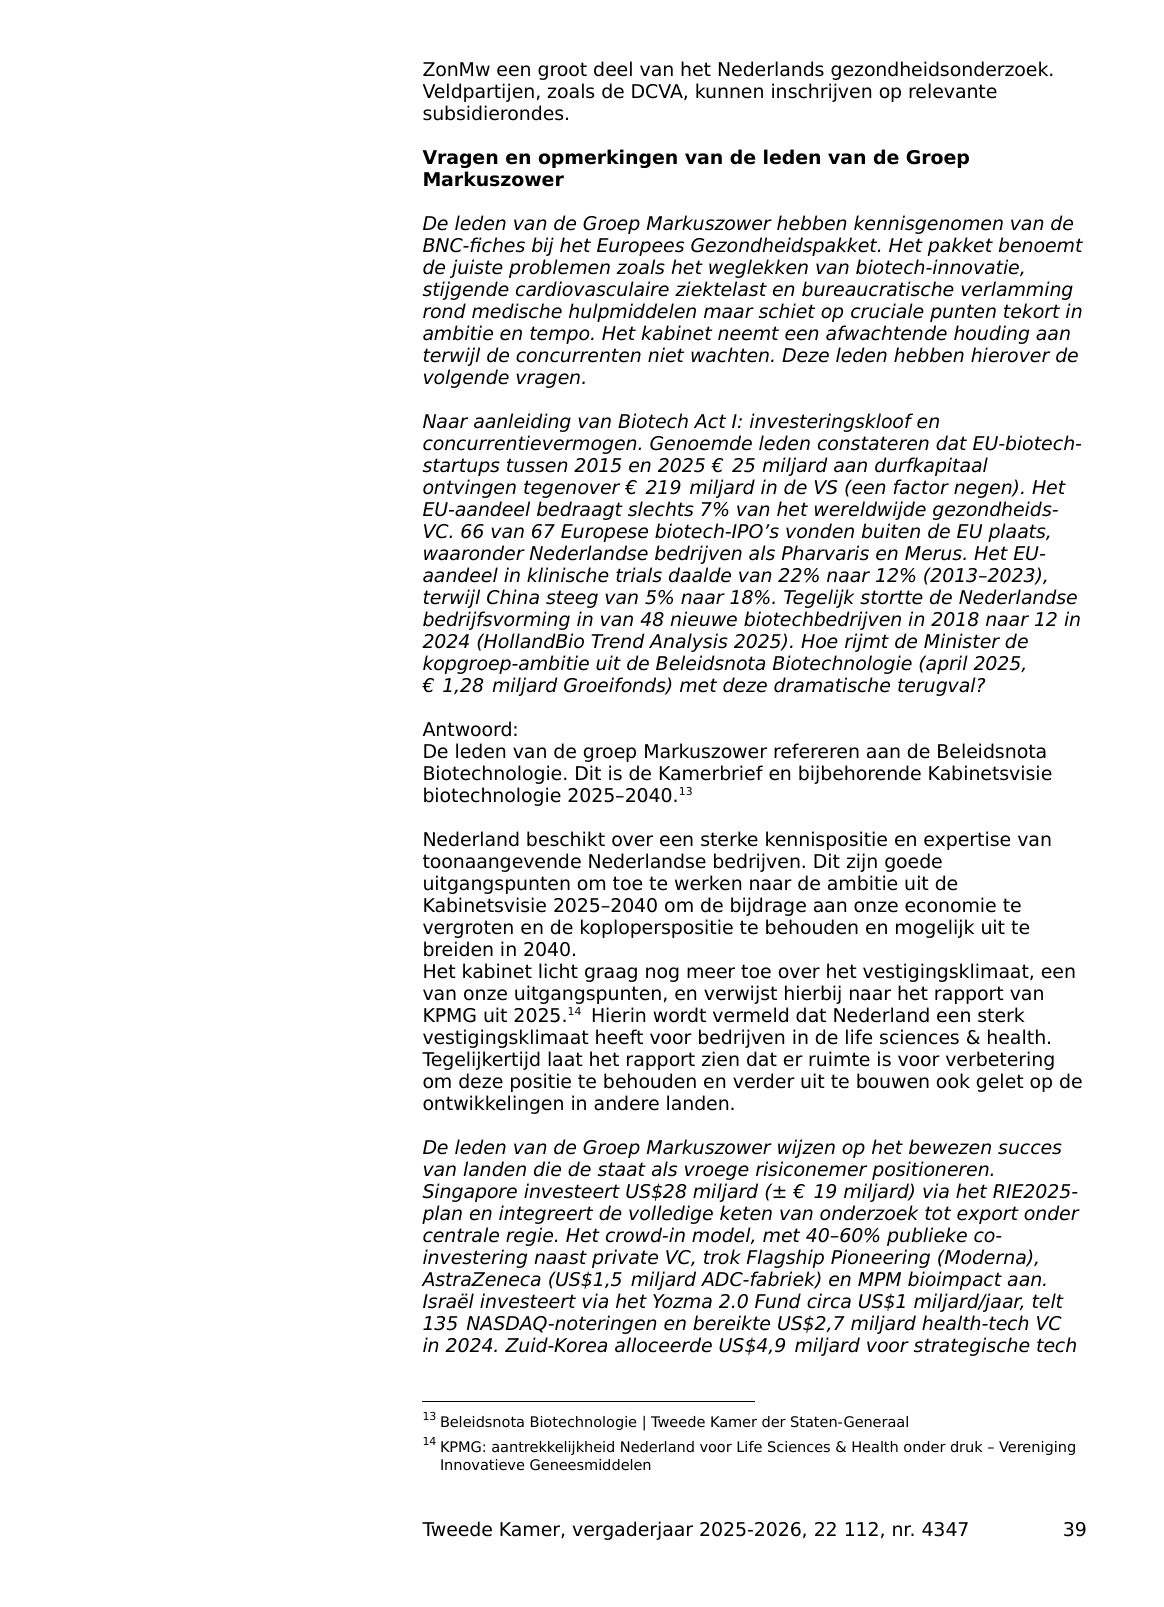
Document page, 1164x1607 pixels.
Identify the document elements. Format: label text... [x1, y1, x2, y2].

text KPMG: aantrekkelijkheid Nederland voor Life Sciences & Health onder druk – Vereniging Innovatieve Geneesmiddelen [422, 1435, 1087, 1474]
subtitle Vragen en opmerkingen van de leden van de Groep Markuszower [422, 147, 1087, 191]
text Beleidsnota Biotechnologie | Tweede Kamer der Staten-Generaal [422, 1410, 1087, 1432]
text Naar aanleiding van Biotech Act I: investeringskloof en concurrentievermogen. Genoemde leden constateren dat EU-biotech-startups tussen 2015 en 2025 € 25 miljard aan durfkapitaal ontvingen tegenover € 219 miljard in de VS (een factor negen). Het EU-aandeel bedraagt slechts 7% van het wereldwijde gezondheids-VC. 66 van 67 Europese biotech-IPO’s vonden buiten de EU plaats, waaronder Nederlandse bedrijven als Pharvaris en Merus. Het EU-aandeel in klinische trials daalde van 22% naar 12% (2013–2023), terwijl China steeg van 5% naar 18%. Tegelijk stortte de Nederlandse bedrijfsvorming in van 48 nieuwe biotechbedrijven in 2018 naar 12 in 2024 (HollandBio Trend Analysis 2025). Hoe rijmt de Minister de kopgroep-ambitie uit de Beleidsnota Biotechnologie (april 2025, € 1,28 miljard Groeifonds) met deze dramatische terugval? [422, 411, 1087, 697]
text Antwoord: [422, 719, 1087, 741]
text De leden van de groep Markuszower refereren aan de Beleidsnota Biotechnologie. Dit is de Kamerbrief en bijbehorende Kabinetsvisie biotechnologie 2025–2040. [422, 741, 1087, 807]
text Nederland beschikt over een sterke kennispositie en expertise van toonaangevende Nederlandse bedrijven. Dit zijn goede uitgangspunten om toe te werken naar de ambitie uit de Kabinetsvisie 2025–2040 om de bijdrage aan onze economie te vergroten en de koploperspositie te behouden en mogelijk uit te breiden in 2040. [422, 829, 1087, 961]
text ZonMw een groot deel van het Nederlands gezondheidsonderzoek. Veldpartijen, zoals de DCVA, kunnen inschrijven op relevante subsidierondes. [422, 59, 1087, 125]
text Het kabinet licht graag nog meer toe over het vestigingsklimaat, een van onze uitgangspunten, en verwijst hierbij naar het rapport van KPMG uit 2025. Hierin wordt vermeld dat Nederland een sterk vestigingsklimaat heeft voor bedrijven in de life sciences & health. Tegelijkertijd laat het rapport zien dat er ruimte is voor verbetering om deze positie te behouden en verder uit te bouwen ook gelet op de ontwikkelingen in andere landen. [422, 961, 1087, 1115]
text De leden van de Groep Markuszower wijzen op het bewezen succes van landen die de staat als vroege risiconemer positioneren. Singapore investeert US$28 miljard (± € 19 miljard) via het RIE2025-plan en integreert de volledige keten van onderzoek tot export onder centrale regie. Het crowd-in model, met 40–60% publieke co-investering naast private VC, trok Flagship Pioneering (Moderna), AstraZeneca (US$1,5 miljard ADC-fabriek) en MPM bioimpact aan. Israël investeert via het Yozma 2.0 Fund circa US$1 miljard/jaar, telt 135 NASDAQ-noteringen en bereikte US$2,7 miljard health-tech VC in 2024. Zuid-Korea alloceerde US$4,9 miljard voor strategische tech [422, 1137, 1087, 1357]
text De leden van de Groep Markuszower hebben kennisgenomen van de BNC-fiches bij het Europees Gezondheidspakket. Het pakket benoemt de juiste problemen zoals het weglekken van biotech-innovatie, stijgende cardiovasculaire ziektelast en bureaucratische verlamming rond medische hulpmiddelen maar schiet op cruciale punten tekort in ambitie en tempo. Het kabinet neemt een afwachtende houding aan terwijl de concurrenten niet wachten. Deze leden hebben hierover de volgende vragen. [422, 213, 1087, 389]
